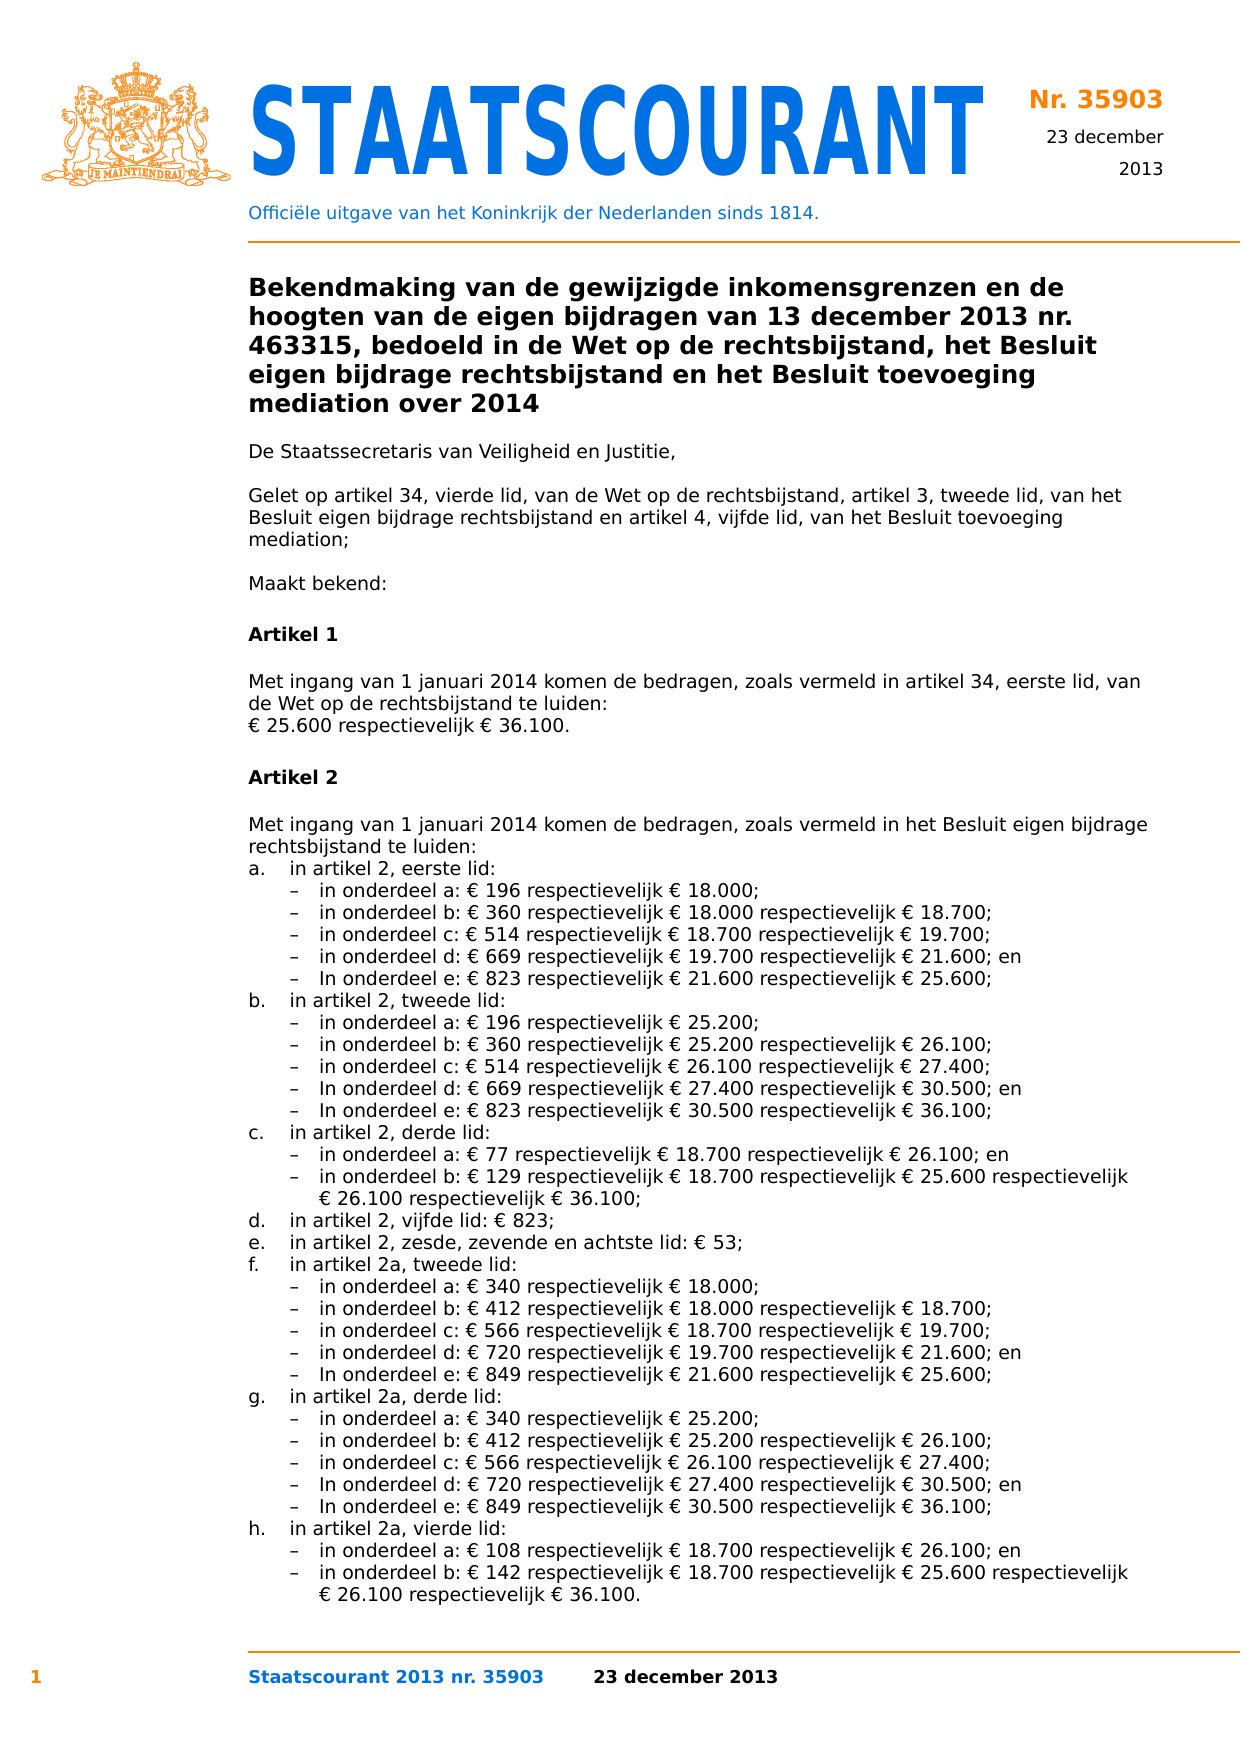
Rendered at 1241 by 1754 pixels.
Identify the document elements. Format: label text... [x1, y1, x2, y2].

text – In onderdeel e: € 849 respectievelijk € 21.600 respectievelijk € 25.600; [289, 1364, 1163, 1386]
table_cell 23 december [998, 121, 1240, 153]
table_header STAATSCOURANT [248, 62, 998, 203]
text b. in artikel 2, tweede lid: [248, 990, 1163, 1012]
text – in onderdeel b: € 360 respectievelijk € 25.200 respectievelijk € 26.100; [289, 1034, 1163, 1056]
text d. in artikel 2, vijfde lid: € 823; [248, 1210, 1163, 1232]
text Maakt bekend: [248, 572, 1163, 594]
text c. in artikel 2, derde lid: [248, 1122, 1163, 1144]
text – in onderdeel b: € 142 respectievelijk € 18.700 respectievelijk € 25.600 respectievelijk € 26.100 respectievelijk € 36.100. [289, 1562, 1163, 1606]
text De Staatssecretaris van Veiligheid en Justitie, [248, 441, 1163, 463]
text – In onderdeel d: € 669 respectievelijk € 27.400 respectievelijk € 30.500; en [289, 1078, 1163, 1100]
text – in onderdeel b: € 360 respectievelijk € 18.000 respectievelijk € 18.700; [289, 902, 1163, 924]
text – in onderdeel a: € 196 respectievelijk € 25.200; [289, 1012, 1163, 1034]
text g. in artikel 2a, derde lid: [248, 1386, 1163, 1408]
text f. in artikel 2a, tweede lid: [248, 1254, 1163, 1276]
text – In onderdeel e: € 849 respectievelijk € 30.500 respectievelijk € 36.100; [289, 1496, 1163, 1518]
picture [41, 62, 231, 186]
text – in onderdeel a: € 77 respectievelijk € 18.700 respectievelijk € 26.100; en [289, 1144, 1163, 1166]
text – in onderdeel b: € 129 respectievelijk € 18.700 respectievelijk € 25.600 respectievelijk € 26.100 respectievelijk € 36.100; [289, 1166, 1163, 1210]
subtitle Artikel 1 [248, 624, 1163, 646]
text Met ingang van 1 januari 2014 komen de bedragen, zoals vermeld in artikel 34, eerste lid, van de Wet op de rechtsbijstand te luiden: [248, 671, 1163, 715]
table_header [25, 62, 248, 241]
table_cell 2013 [998, 153, 1240, 203]
text h. in artikel 2a, vierde lid: [248, 1518, 1163, 1539]
text a. in artikel 2, eerste lid: [248, 858, 1163, 880]
text € 25.600 respectievelijk € 36.100. [248, 715, 1163, 737]
text – in onderdeel b: € 412 respectievelijk € 18.000 respectievelijk € 18.700; [289, 1298, 1163, 1320]
text e. in artikel 2, zesde, zevende en achtste lid: € 53; [248, 1232, 1163, 1254]
text – in onderdeel b: € 412 respectievelijk € 25.200 respectievelijk € 26.100; [289, 1430, 1163, 1452]
subtitle Bekendmaking van de gewijzigde inkomensgrenzen en de hoogten van de eigen bijdragen van 13 december 2013 nr. 463315, bedoeld in de Wet op de rechtsbijstand, het Besluit eigen bijdrage rechtsbijstand en het Besluit toevoeging mediation over 2014 [248, 273, 1163, 419]
text – in onderdeel a: € 340 respectievelijk € 18.000; [289, 1276, 1163, 1298]
text – in onderdeel a: € 340 respectievelijk € 25.200; [289, 1408, 1163, 1430]
text – in onderdeel a: € 108 respectievelijk € 18.700 respectievelijk € 26.100; en [289, 1539, 1163, 1562]
text Met ingang van 1 januari 2014 komen de bedragen, zoals vermeld in het Besluit eigen bijdrage rechtsbijstand te luiden: [248, 814, 1163, 858]
table_cell Officiële uitgave van het Koninkrijk der Nederlanden sinds 1814. [248, 203, 1240, 241]
table_header Nr. 35903 [998, 62, 1240, 121]
text – In onderdeel e: € 823 respectievelijk € 21.600 respectievelijk € 25.600; [289, 968, 1163, 990]
text – In onderdeel d: € 720 respectievelijk € 27.400 respectievelijk € 30.500; en [289, 1474, 1163, 1496]
subtitle Artikel 2 [248, 767, 1163, 789]
text – in onderdeel c: € 566 respectievelijk € 18.700 respectievelijk € 19.700; [289, 1320, 1163, 1342]
text – In onderdeel e: € 823 respectievelijk € 30.500 respectievelijk € 36.100; [289, 1100, 1163, 1122]
text – in onderdeel d: € 720 respectievelijk € 19.700 respectievelijk € 21.600; en [289, 1342, 1163, 1364]
text Gelet op artikel 34, vierde lid, van de Wet op de rechtsbijstand, artikel 3, tweede lid, van het Besluit eigen bijdrage rechtsbijstand en artikel 4, vijfde lid, van het Besluit toevoeging mediation; [248, 484, 1163, 551]
text – in onderdeel c: € 514 respectievelijk € 18.700 respectievelijk € 19.700; [289, 924, 1163, 946]
text – in onderdeel a: € 196 respectievelijk € 18.000; [289, 880, 1163, 902]
text – in onderdeel d: € 669 respectievelijk € 19.700 respectievelijk € 21.600; en [289, 946, 1163, 968]
text – in onderdeel c: € 566 respectievelijk € 26.100 respectievelijk € 27.400; [289, 1452, 1163, 1474]
text – in onderdeel c: € 514 respectievelijk € 26.100 respectievelijk € 27.400; [289, 1056, 1163, 1078]
